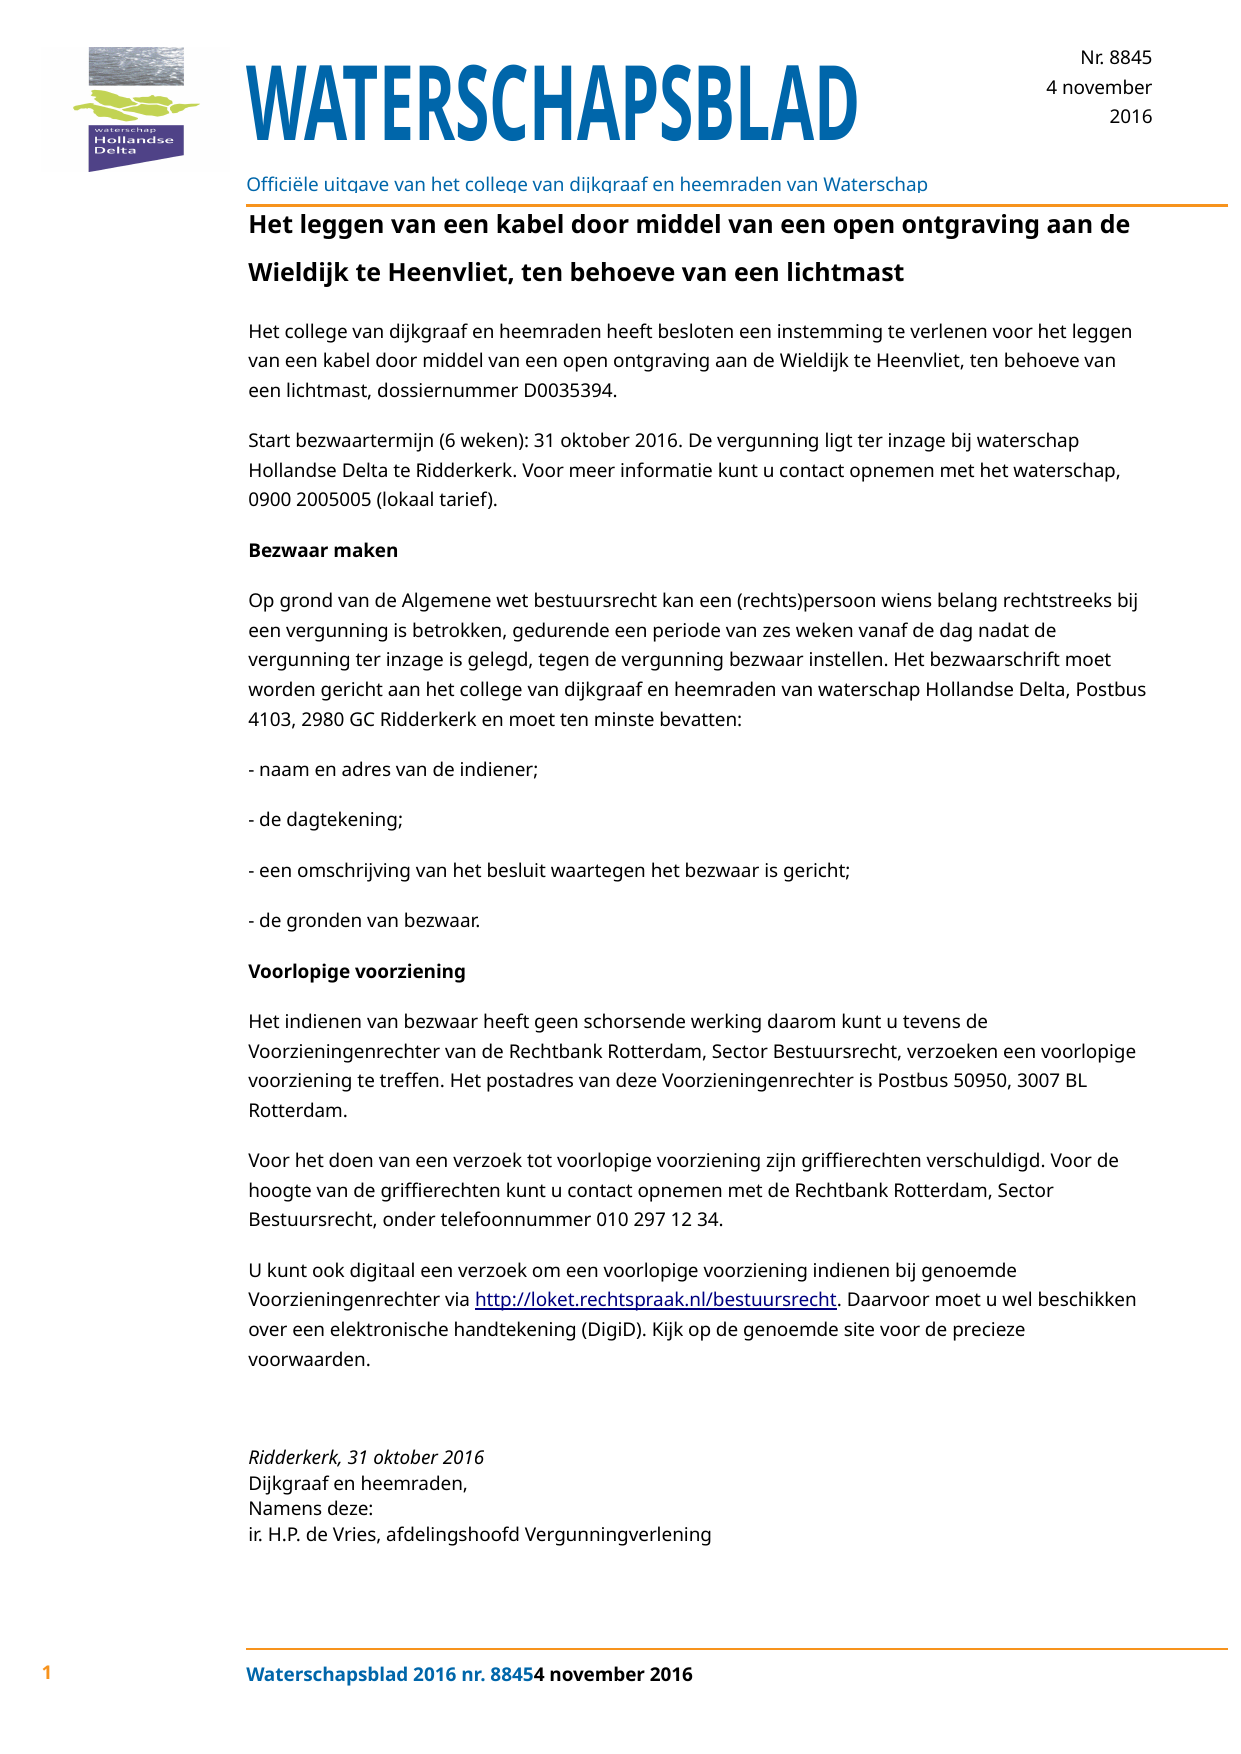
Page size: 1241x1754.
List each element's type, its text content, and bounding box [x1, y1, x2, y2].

text - de dagtekening; [248, 807, 1152, 832]
text Namens deze: [248, 1496, 1152, 1521]
text Bezwaar maken [248, 537, 1152, 563]
text Het leggen van een kabel door middel van een open ontgraving aan de Wieldijk te Heenvliet, ten behoeve van een lichtmast [248, 207, 1152, 288]
text U kunt ook digitaal een verzoek om een voorlopige voorziening indienen bij genoemde Voorzieningenrechter via http://loket.rechtspraak.nl/bestuursrecht. Daarvoor moet u wel beschikken over een elektronische handtekening (DigiD). Kijk op de genoemde site voor de precieze voorwaarden. [248, 1257, 1152, 1372]
text Voor het doen van een verzoek tot voorlopige voorziening zijn griffierechten verschuldigd. Voor de hoogte van de griffierechten kunt u contact opnemen met de Rechtbank Rotterdam, Sector Bestuursrecht, onder telefoonnummer 010 297 12 34. [248, 1147, 1152, 1232]
text Start bezwaartermijn (6 weken): 31 oktober 2016. De vergunning ligt ter inzage bij waterschap Hollandse Delta te Ridderkerk. Voor meer informatie kunt u contact opnemen met het waterschap, 0900 2005005 (lokaal tarief). [248, 427, 1152, 512]
text - naam en adres van de indiener; [248, 756, 1152, 782]
text - een omschrijving van het besluit waartegen het bezwaar is gericht; [248, 857, 1152, 883]
text Op grond van de Algemene wet bestuursrecht kan een (rechts)persoon wiens belang rechtstreeks bij een vergunning is betrokken, gedurende een periode van zes weken vanaf de dag nadat de vergunning ter inzage is gelegd, tegen de vergunning bezwaar instellen. Het bezwaarschrift moet worden gericht aan het college van dijkgraaf en heemraden van waterschap Hollandse Delta, Postbus 4103, 2980 GC Ridderkerk en moet ten minste bevatten: [248, 587, 1152, 732]
text Ridderkerk, 31 oktober 2016 [248, 1444, 1152, 1470]
text Dijkgraaf en heemraden, [248, 1470, 1152, 1496]
text Voorlopige voorziening [248, 958, 1152, 984]
text ir. H.P. de Vries, afdelingshoofd Vergunningverlening [248, 1521, 1152, 1547]
text - de gronden van bezwaar. [248, 907, 1152, 933]
picture [41, 47, 231, 172]
text Het college van dijkgraaf en heemraden heeft besloten een instemming te verlenen voor het leggen van een kabel door middel van een open ontgraving aan de Wieldijk te Heenvliet, ten behoeve van een lichtmast, dossiernummer D0035394. [248, 318, 1152, 403]
text Het indienen van bezwaar heeft geen schorsende werking daarom kunt u tevens de Voorzieningenrechter van de Rechtbank Rotterdam, Sector Bestuursrecht, verzoeken een voorlopige voorziening te treffen. Het postadres van deze Voorzieningenrechter is Postbus 50950, 3007 BL Rotterdam. [248, 1008, 1152, 1123]
